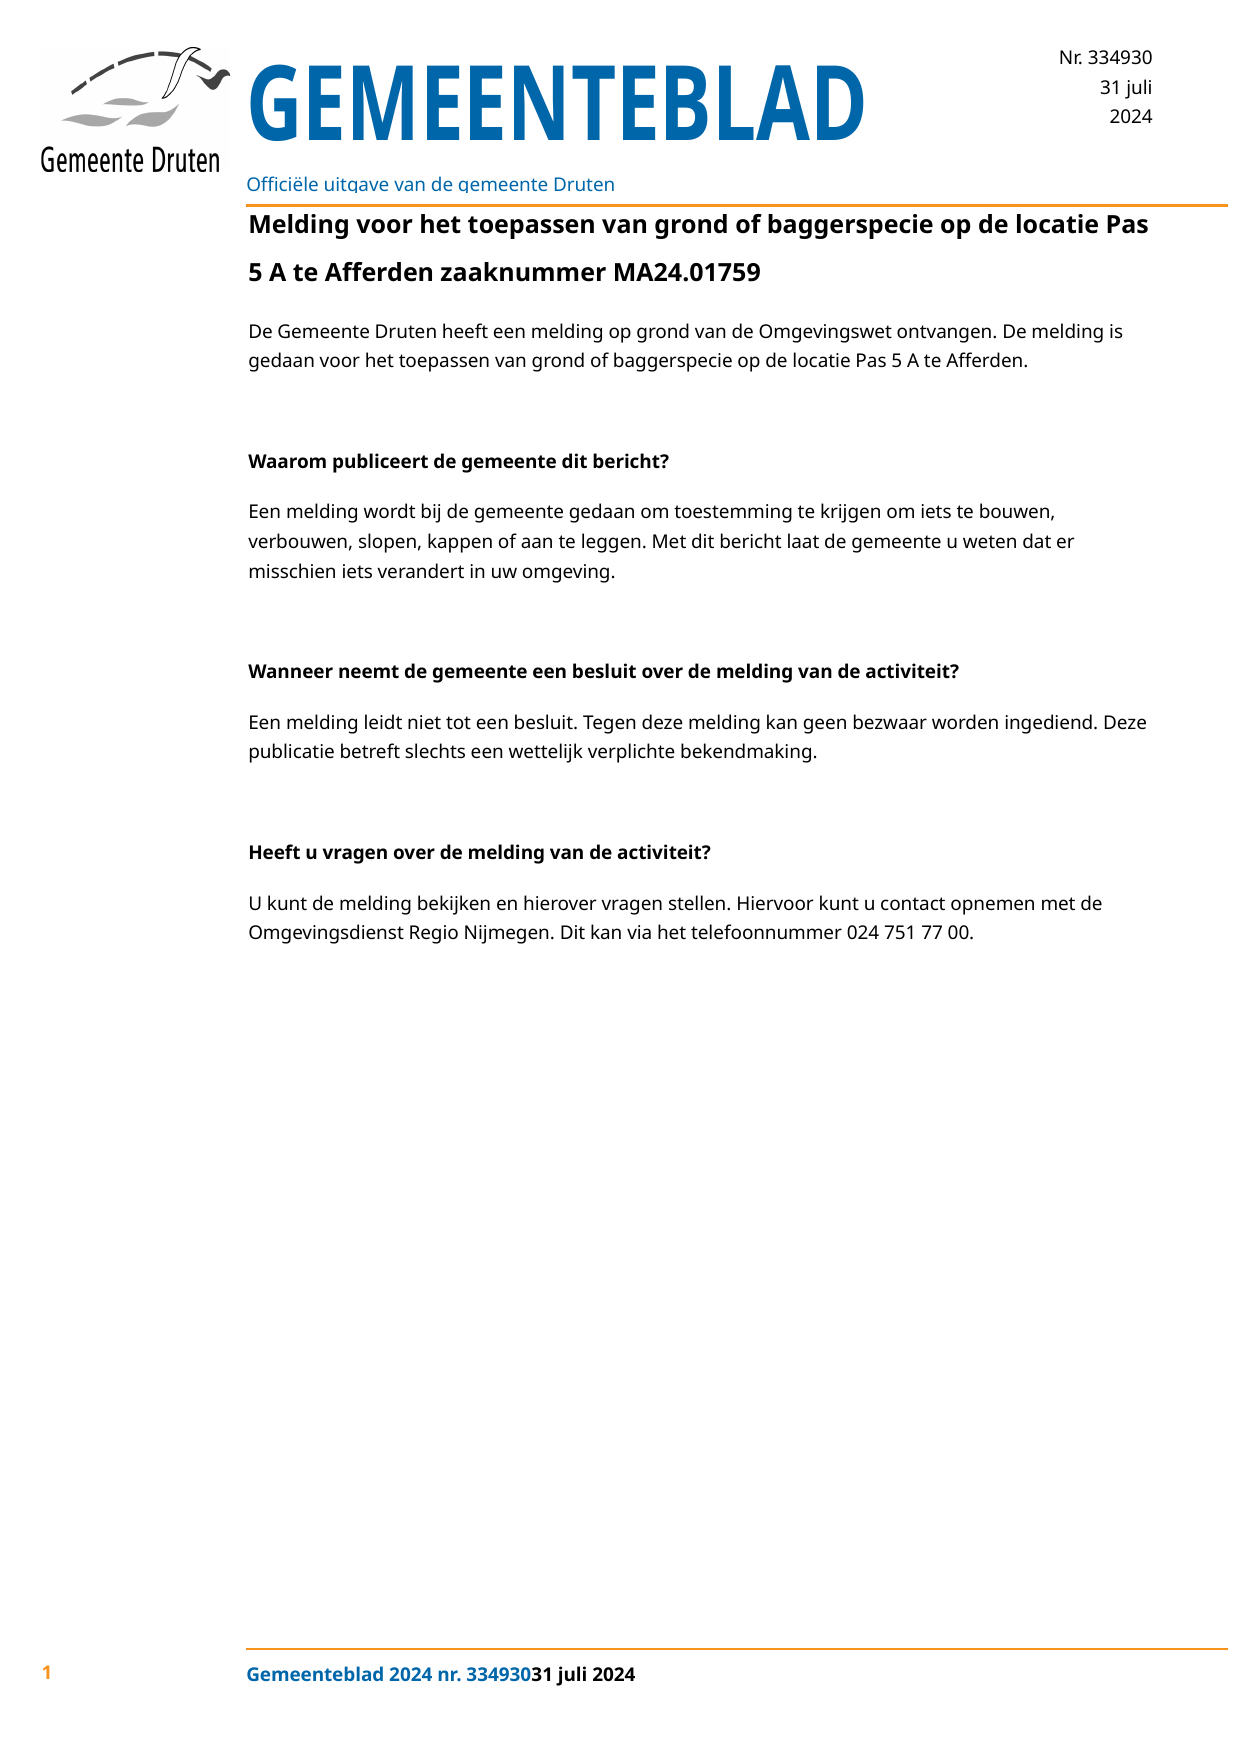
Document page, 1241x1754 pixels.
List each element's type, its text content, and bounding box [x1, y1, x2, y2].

text Heeft u vragen over de melding van de activiteit? [248, 839, 1152, 865]
text U kunt de melding bekijken en hierover vragen stellen. Hiervoor kunt u contact opnemen met de Omgevingsdienst Regio Nijmegen. Dit kan via het telefoonnummer 024 751 77 00. [248, 890, 1152, 945]
text Melding voor het toepassen van grond of baggerspecie op de locatie Pas 5 A te Afferden zaaknummer MA24.01759 [248, 207, 1152, 288]
text Waarom publiceert de gemeente dit bericht? [248, 448, 1152, 474]
text Een melding wordt bij de gemeente gedaan om toestemming te krijgen om iets te bouwen, verbouwen, slopen, kappen of aan te leggen. Met dit bericht laat de gemeente u weten dat er misschien iets verandert in uw omgeving. [248, 499, 1152, 584]
text De Gemeente Druten heeft een melding op grond van de Omgevingswet ontvangen. De melding is gedaan voor het toepassen van grond of baggerspecie op de locatie Pas 5 A te Afferden. [248, 318, 1152, 373]
text Een melding leidt niet tot een besluit. Tegen deze melding kan geen bezwaar worden ingediend. Deze publicatie betreft slechts een wettelijk verplichte bekendmaking. [248, 709, 1152, 764]
picture [41, 47, 231, 172]
text Wanneer neemt de gemeente een besluit over de melding van de activiteit? [248, 659, 1152, 684]
